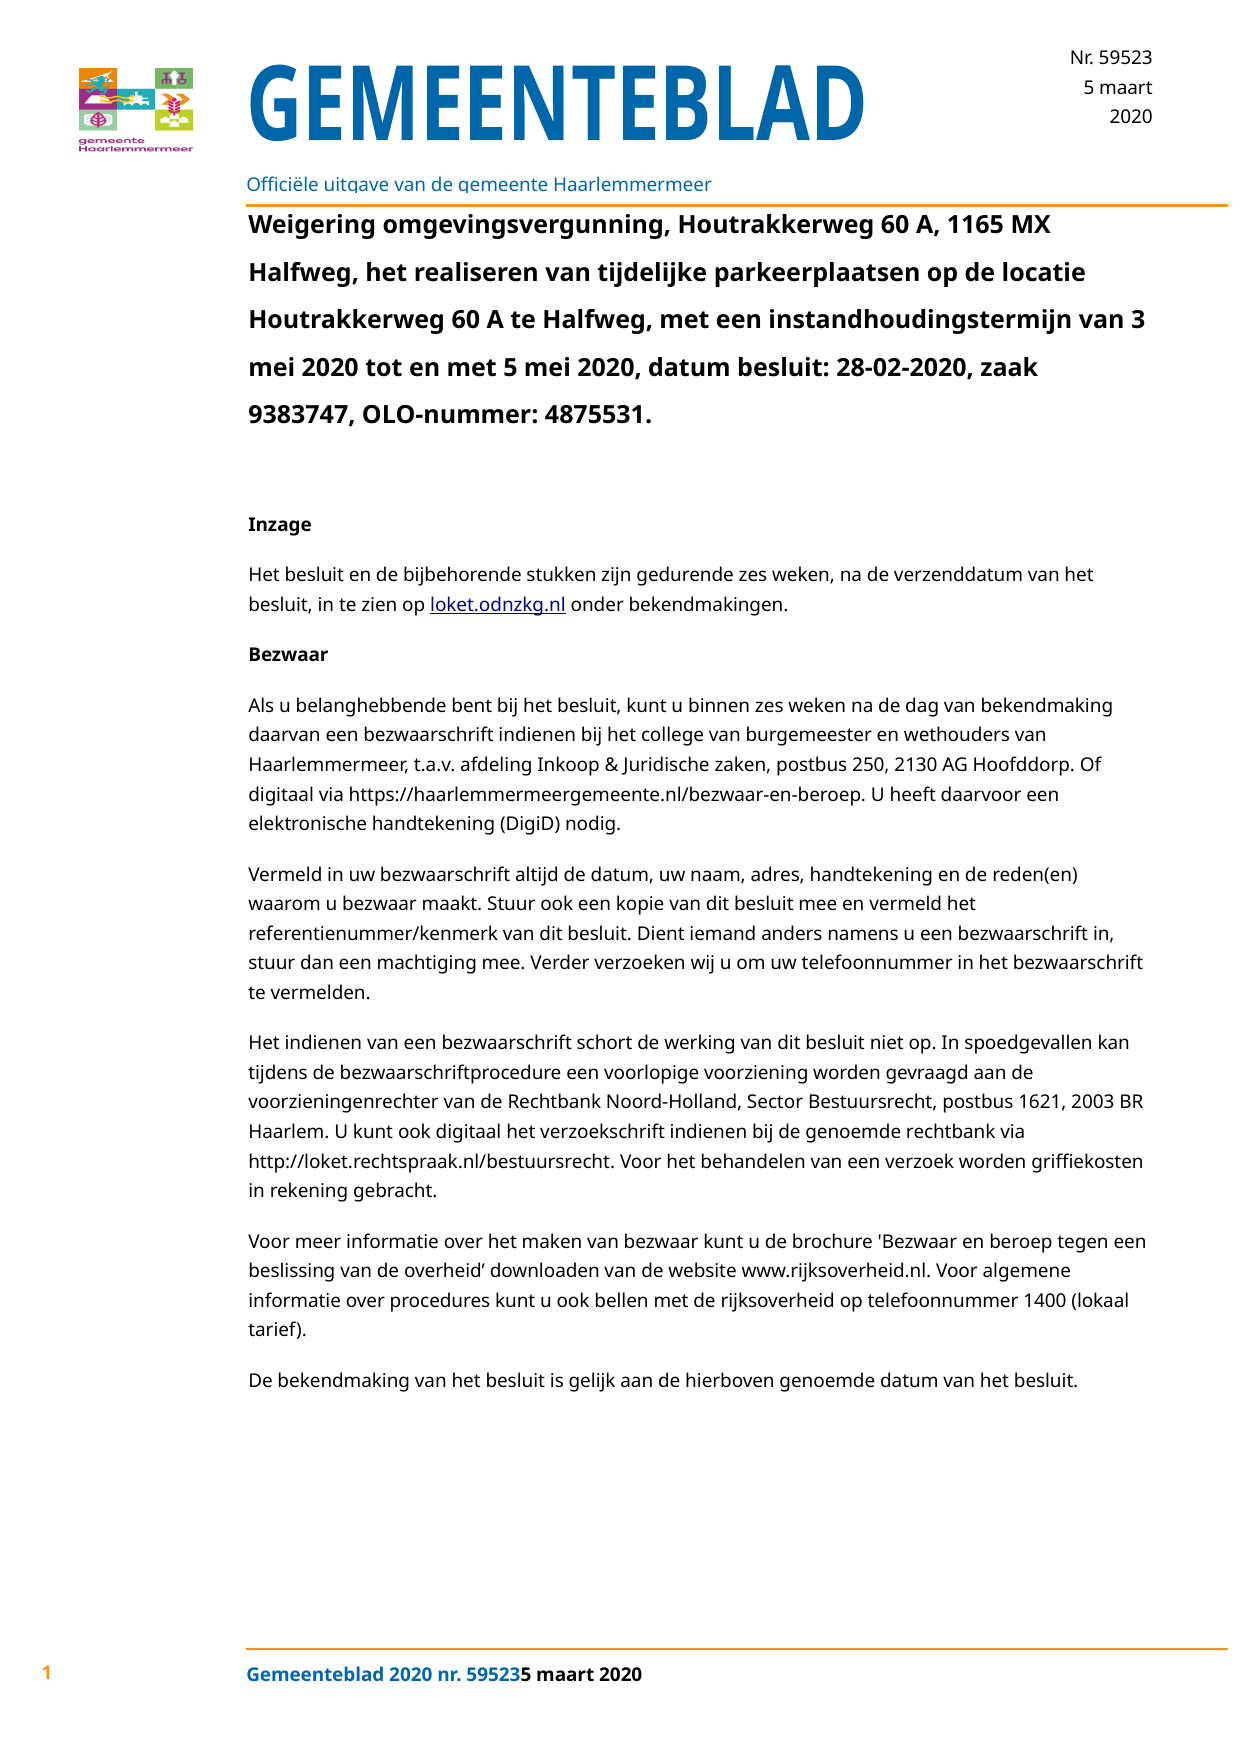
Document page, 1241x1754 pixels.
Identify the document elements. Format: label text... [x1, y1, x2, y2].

text Inzage [248, 511, 1152, 537]
picture [41, 47, 231, 172]
text Bezwaar [248, 642, 1152, 667]
text Het besluit en de bijbehorende stukken zijn gedurende zes weken, na de verzenddatum van het besluit, in te zien op loket.odnzkg.nl onder bekendmakingen. [248, 562, 1152, 617]
text Het indienen van een bezwaarschrift schort de werking van dit besluit niet op. In spoedgevallen kan tijdens de bezwaarschriftprocedure een voorlopige voorziening worden gevraagd aan de voorzieningenrechter van de Rechtbank Noord-Holland, Sector Bestuursrecht, postbus 1621, 2003 BR Haarlem. U kunt ook digitaal het verzoekschrift indienen bij de genoemde rechtbank via http://loket.rechtspraak.nl/bestuursrecht. Voor het behandelen van een verzoek worden griffiekosten in rekening gebracht. [248, 1029, 1152, 1203]
text Vermeld in uw bezwaarschrift altijd de datum, uw naam, adres, handtekening en de reden(en) waarom u bezwaar maakt. Stuur ook een kopie van dit besluit mee en vermeld het referentienummer/kenmerk van dit besluit. Dient iemand anders namens u een bezwaarschrift in, stuur dan een machtiging mee. Verder verzoeken wij u om uw telefoonnummer in het bezwaarschrift te vermelden. [248, 861, 1152, 1005]
text Als u belanghebbende bent bij het besluit, kunt u binnen zes weken na de dag van bekendmaking daarvan een bezwaarschrift indienen bij het college van burgemeester en wethouders van Haarlemmermeer, t.a.v. afdeling Inkoop & Juridische zaken, postbus 250, 2130 AG Hoofddorp. Of digitaal via https://haarlemmermeergemeente.nl/bezwaar-en-beroep. U heeft daarvoor een elektronische handtekening (DigiD) nodig. [248, 692, 1152, 836]
text Weigering omgevingsvergunning, Houtrakkerweg 60 A, 1165 MX Halfweg, het realiseren van tijdelijke parkeerplaatsen op de locatie Houtrakkerweg 60 A te Halfweg, met een instandhoudingstermijn van 3 mei 2020 tot en met 5 mei 2020, datum besluit: 28-02-2020, zaak 9383747, OLO-nummer: 4875531. [248, 207, 1152, 431]
text Voor meer informatie over het maken van bezwaar kunt u de brochure 'Bezwaar en beroep tegen een beslissing van de overheid’ downloaden van de website www.rijksoverheid.nl. Voor algemene informatie over procedures kunt u ook bellen met de rijksoverheid op telefoonnummer 1400 (lokaal tarief). [248, 1228, 1152, 1342]
text De bekendmaking van het besluit is gelijk aan de hierboven genoemde datum van het besluit. [248, 1367, 1152, 1393]
